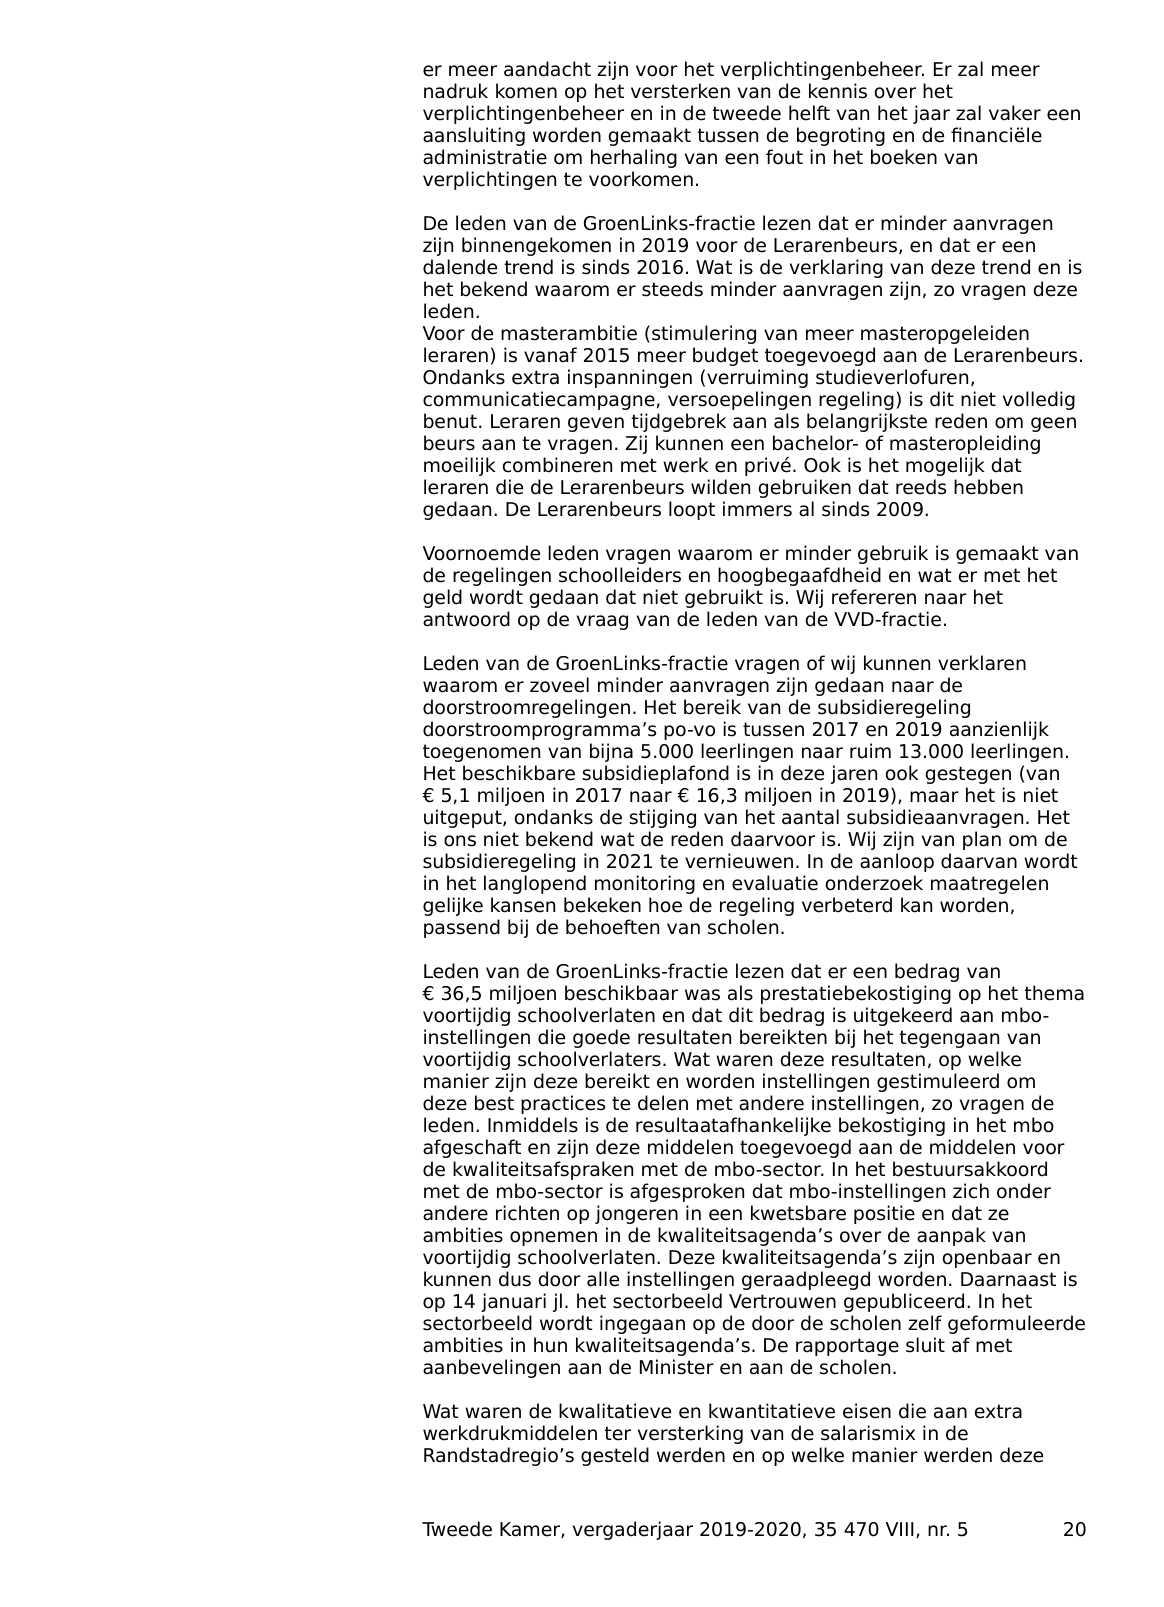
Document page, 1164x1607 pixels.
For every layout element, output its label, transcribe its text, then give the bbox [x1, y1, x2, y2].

text Leden van de GroenLinks-fractie lezen dat er een bedrag van € 36,5 miljoen beschikbaar was als prestatiebekostiging op het thema voortijdig schoolverlaten en dat dit bedrag is uitgekeerd aan mbo-instellingen die goede resultaten bereikten bij het tegengaan van voortijdig schoolverlaters. Wat waren deze resultaten, op welke manier zijn deze bereikt en worden instellingen gestimuleerd om deze best practices te delen met andere instellingen, zo vragen de leden. Inmiddels is de resultaatafhankelijke bekostiging in het mbo afgeschaft en zijn deze middelen toegevoegd aan de middelen voor de kwaliteitsafspraken met de mbo-sector. In het bestuursakkoord met de mbo-sector is afgesproken dat mbo-instellingen zich onder andere richten op jongeren in een kwetsbare positie en dat ze ambities opnemen in de kwaliteitsagenda’s over de aanpak van voortijdig schoolverlaten. Deze kwaliteitsagenda’s zijn openbaar en kunnen dus door alle instellingen geraadpleegd worden. Daarnaast is op 14 januari jl. het sectorbeeld Vertrouwen gepubliceerd. In het sectorbeeld wordt ingegaan op de door de scholen zelf geformuleerde ambities in hun kwaliteitsagenda’s. De rapportage sluit af met aanbevelingen aan de Minister en aan de scholen. [422, 961, 1087, 1379]
text Voor de masterambitie (stimulering van meer masteropgeleiden leraren) is vanaf 2015 meer budget toegevoegd aan de Lerarenbeurs. Ondanks extra inspanningen (verruiming studieverlofuren, communicatiecampagne, versoepelingen regeling) is dit niet volledig benut. Leraren geven tijdgebrek aan als belangrijkste reden om geen beurs aan te vragen. Zij kunnen een bachelor- of masteropleiding moeilijk combineren met werk en privé. Ook is het mogelijk dat leraren die de Lerarenbeurs wilden gebruiken dat reeds hebben gedaan. De Lerarenbeurs loopt immers al sinds 2009. [422, 323, 1087, 521]
text Leden van de GroenLinks-fractie vragen of wij kunnen verklaren waarom er zoveel minder aanvragen zijn gedaan naar de doorstroomregelingen. Het bereik van de subsidieregeling doorstroomprogramma’s po-vo is tussen 2017 en 2019 aanzienlijk toegenomen van bijna 5.000 leerlingen naar ruim 13.000 leerlingen. Het beschikbare subsidieplafond is in deze jaren ook gestegen (van € 5,1 miljoen in 2017 naar € 16,3 miljoen in 2019), maar het is niet uitgeput, ondanks de stijging van het aantal subsidieaanvragen. Het is ons niet bekend wat de reden daarvoor is. Wij zijn van plan om de subsidieregeling in 2021 te vernieuwen. In de aanloop daarvan wordt in het langlopend monitoring en evaluatie onderzoek maatregelen gelijke kansen bekeken hoe de regeling verbeterd kan worden, passend bij de behoeften van scholen. [422, 653, 1087, 939]
text er meer aandacht zijn voor het verplichtingenbeheer. Er zal meer nadruk komen op het versterken van de kennis over het verplichtingenbeheer en in de tweede helft van het jaar zal vaker een aansluiting worden gemaakt tussen de begroting en de financiële administratie om herhaling van een fout in het boeken van verplichtingen te voorkomen. [422, 59, 1087, 191]
text Voornoemde leden vragen waarom er minder gebruik is gemaakt van de regelingen schoolleiders en hoogbegaafdheid en wat er met het geld wordt gedaan dat niet gebruikt is. Wij refereren naar het antwoord op de vraag van de leden van de VVD-fractie. [422, 543, 1087, 631]
text Wat waren de kwalitatieve en kwantitatieve eisen die aan extra werkdrukmiddelen ter versterking van de salarismix in de Randstadregio’s gesteld werden en op welke manier werden deze [422, 1401, 1087, 1467]
text De leden van de GroenLinks-fractie lezen dat er minder aanvragen zijn binnengekomen in 2019 voor de Lerarenbeurs, en dat er een dalende trend is sinds 2016. Wat is de verklaring van deze trend en is het bekend waarom er steeds minder aanvragen zijn, zo vragen deze leden. [422, 213, 1087, 323]
